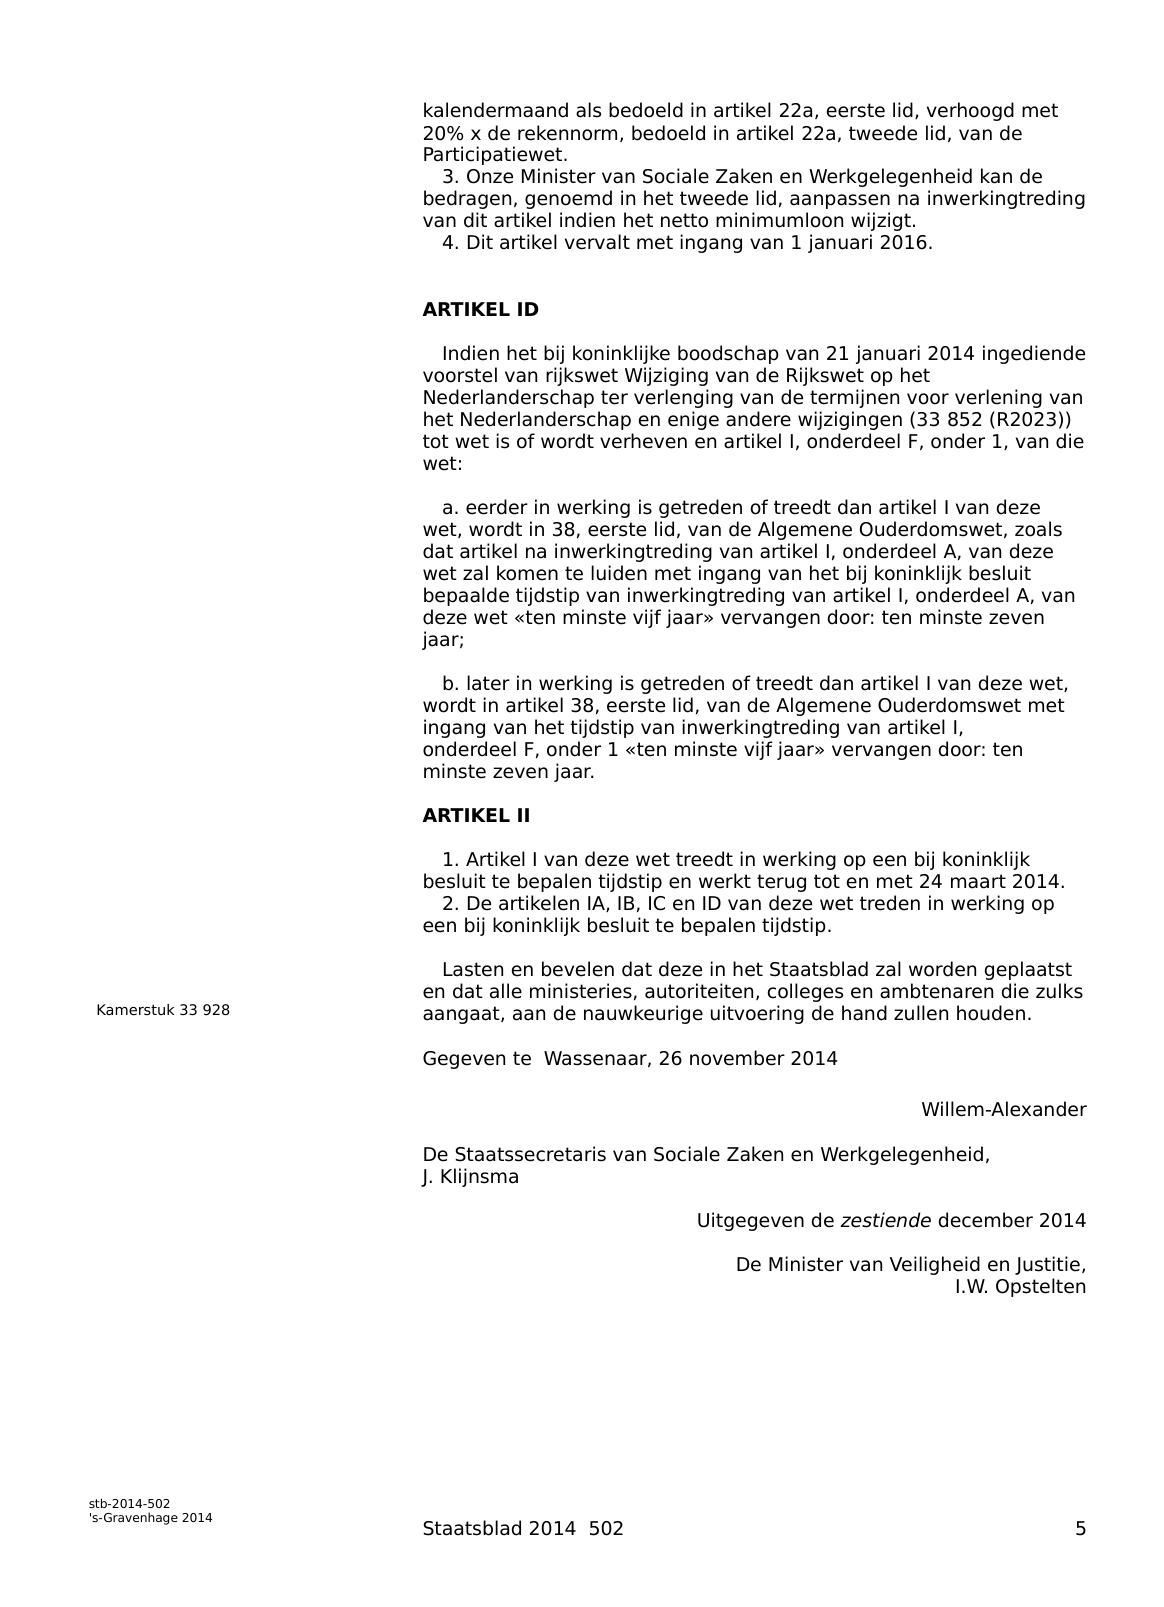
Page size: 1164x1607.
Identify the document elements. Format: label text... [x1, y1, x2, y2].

text 3. Onze Minister van Sociale Zaken en Werkgelegenheid kan de bedragen, genoemd in het tweede lid, aanpassen na inwerkingtreding van dit artikel indien het netto minimumloon wijzigt. [422, 166, 1087, 232]
text 4. Dit artikel vervalt met ingang van 1 januari 2016. [422, 232, 1087, 254]
text kalendermaand als bedoeld in artikel 22a, eerste lid, verhoogd met 20% x de rekennorm, bedoeld in artikel 22a, tweede lid, van de Participatiewet. [422, 100, 1087, 166]
text Lasten en bevelen dat deze in het Staatsblad zal worden geplaatst en dat alle ministeries, autoriteiten, colleges en ambtenaren die zulks aangaat, aan de nauwkeurige uitvoering de hand zullen houden. [422, 959, 1087, 1025]
text b. later in werking is getreden of treedt dan artikel I van deze wet, wordt in artikel 38, eerste lid, van de Algemene Ouderdomswet met ingang van het tijdstip van inwerkingtreding van artikel I, onderdeel F, onder 1 «ten minste vijf jaar» vervangen door: ten minste zeven jaar. [422, 673, 1087, 783]
text 's-Gravenhage 2014 [88, 1511, 323, 1525]
text Willem-Alexander [422, 1099, 1087, 1121]
text Uitgegeven de zestiende december 2014 [422, 1210, 1087, 1232]
subtitle ARTIKEL ID [422, 299, 1087, 321]
subtitle ARTIKEL II [422, 805, 1087, 827]
text a. eerder in werking is getreden of treedt dan artikel I van deze wet, wordt in 38, eerste lid, van de Algemene Ouderdomswet, zoals dat artikel na inwerkingtreding van artikel I, onderdeel A, van deze wet zal komen te luiden met ingang van het bij koninklijk besluit bepaalde tijdstip van inwerkingtreding van artikel I, onderdeel A, van deze wet «ten minste vijf jaar» vervangen door: ten minste zeven jaar; [422, 497, 1087, 651]
text De Minister van Veiligheid en Justitie, I.W. Opstelten [422, 1254, 1087, 1298]
text stb-2014-502 [88, 1497, 323, 1511]
text Gegeven te Wassenaar, 26 november 2014 [422, 1047, 1087, 1069]
text 2. De artikelen IA, IB, IC en ID van deze wet treden in werking op een bij koninklijk besluit te bepalen tijdstip. [422, 893, 1087, 937]
text De Staatssecretaris van Sociale Zaken en Werkgelegenheid, J. Klijnsma [422, 1143, 1087, 1187]
text Kamerstuk 33 928 [77, 1002, 396, 1019]
text 1. Artikel I van deze wet treedt in werking op een bij koninklijk besluit te bepalen tijdstip en werkt terug tot en met 24 maart 2014. [422, 849, 1087, 893]
text Indien het bij koninklijke boodschap van 21 januari 2014 ingediende voorstel van rijkswet Wijziging van de Rijkswet op het Nederlanderschap ter verlenging van de termijnen voor verlening van het Nederlanderschap en enige andere wijzigingen (33 852 (R2023)) tot wet is of wordt verheven en artikel I, onderdeel F, onder 1, van die wet: [422, 343, 1087, 475]
